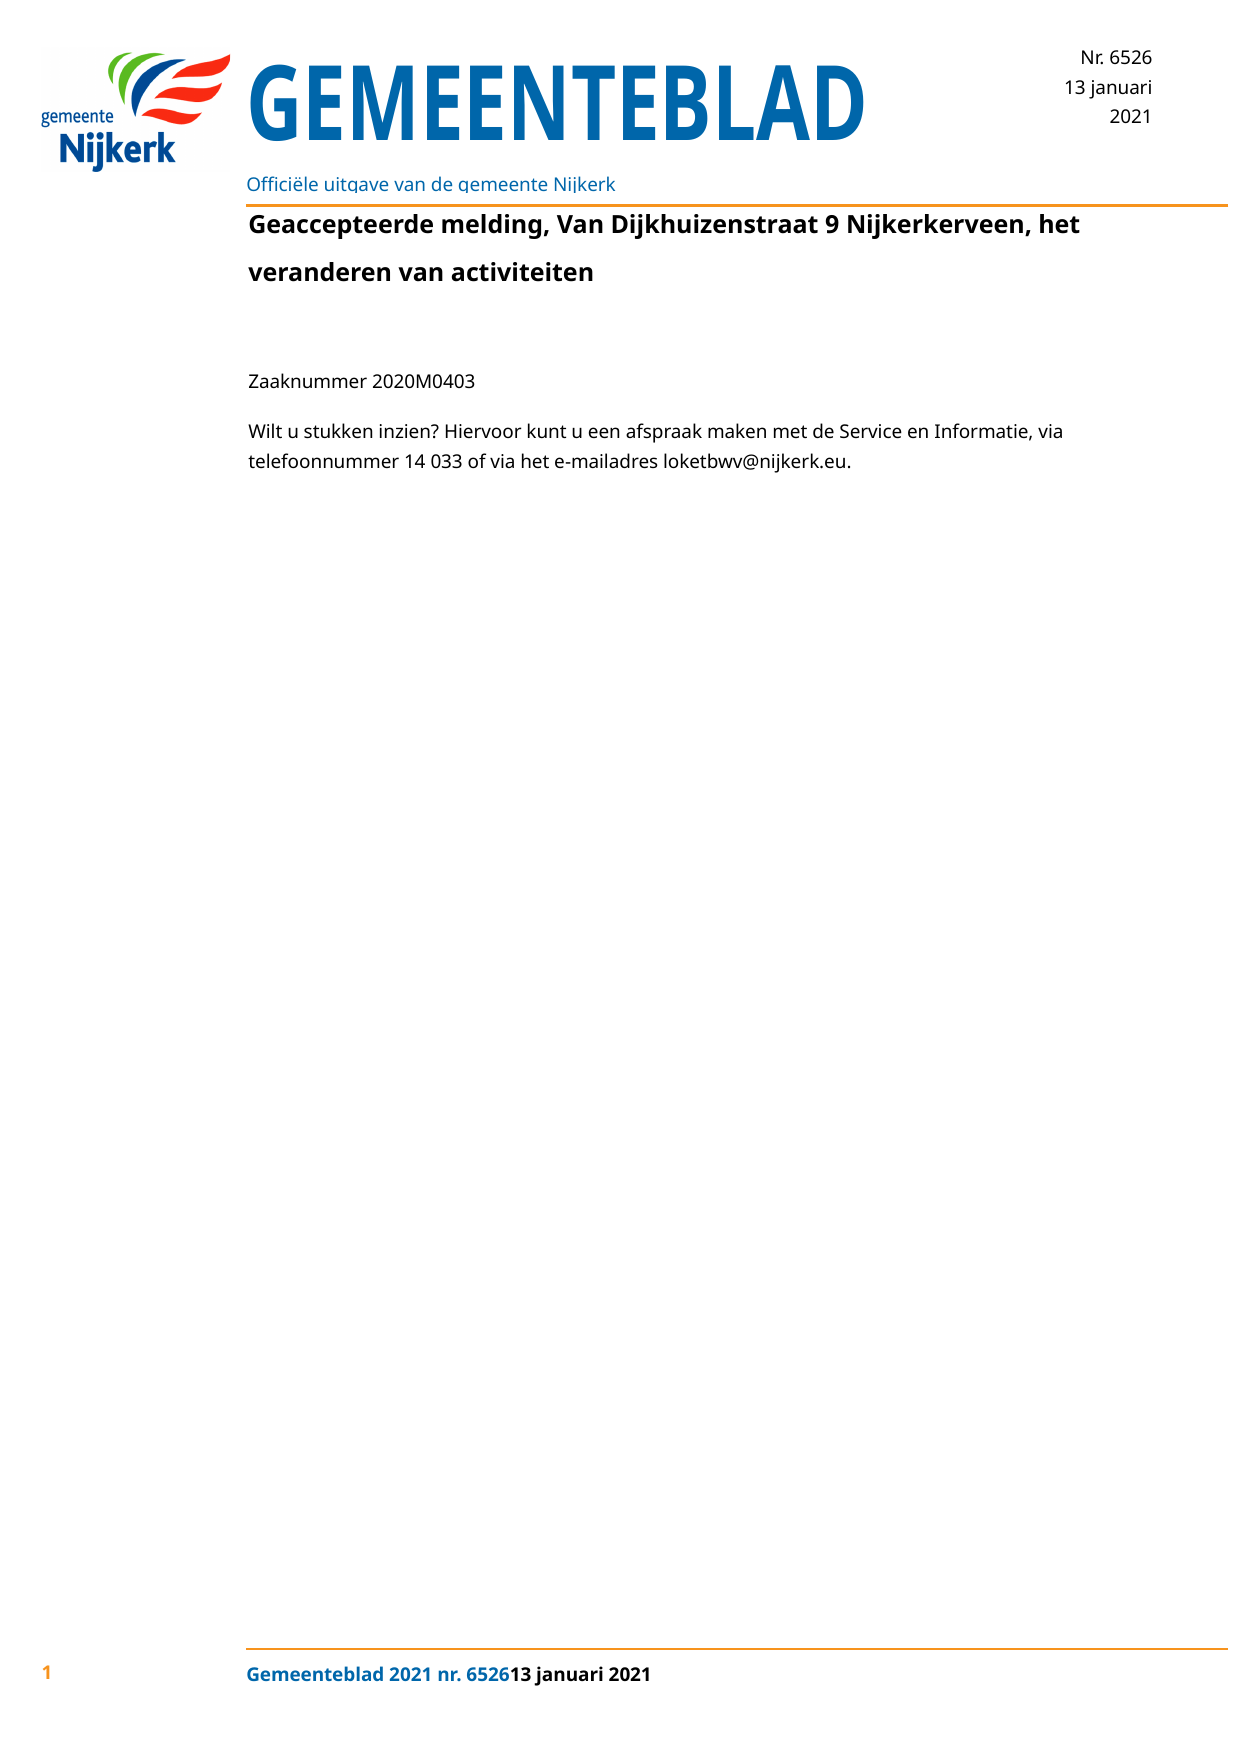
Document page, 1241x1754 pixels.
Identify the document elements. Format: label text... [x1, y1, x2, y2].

text Wilt u stukken inzien? Hiervoor kunt u een afspraak maken met de Service en Informatie, via telefoonnummer 14 033 of via het e-mailadres loketbwv@nijkerk.eu. [248, 419, 1152, 474]
text Zaaknummer 2020M0403 [248, 368, 1152, 394]
text Geaccepteerde melding, Van Dijkhuizenstraat 9 Nijkerkerveen, het veranderen van activiteiten [248, 207, 1152, 288]
picture [41, 47, 231, 172]
